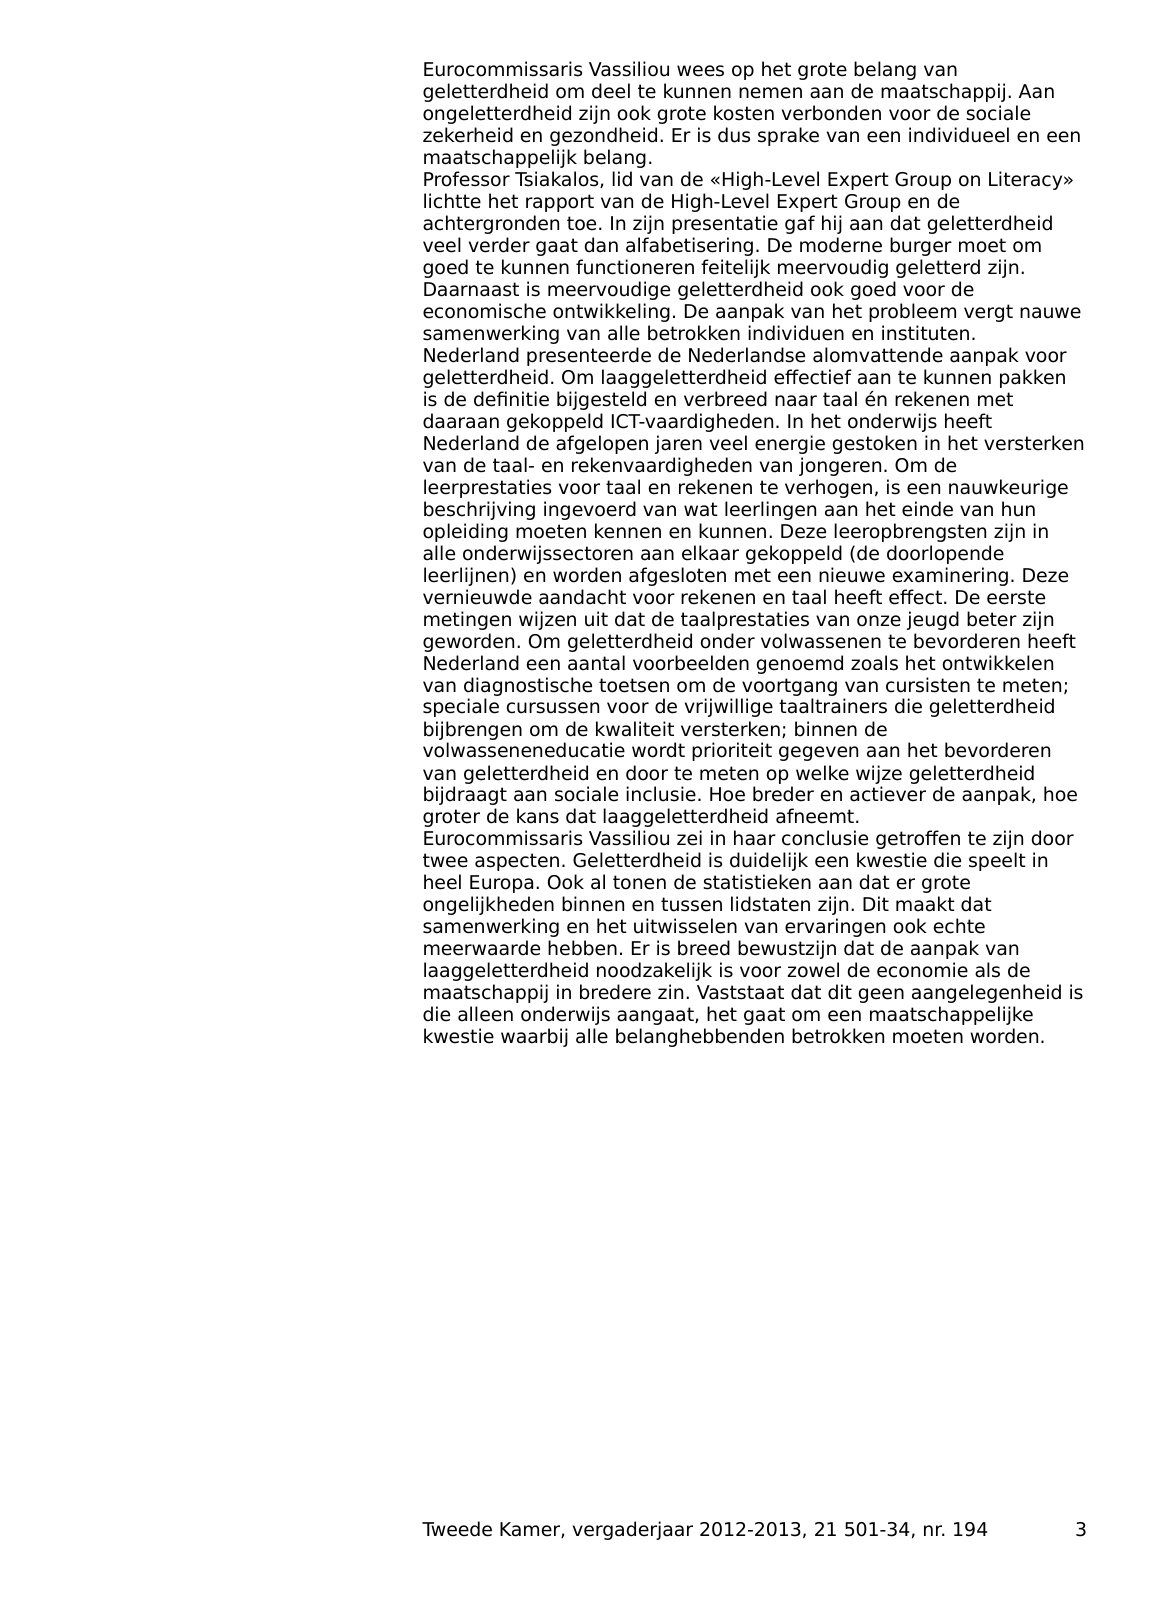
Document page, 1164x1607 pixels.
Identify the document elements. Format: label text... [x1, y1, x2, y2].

text Eurocommissaris Vassiliou wees op het grote belang van geletterdheid om deel te kunnen nemen aan de maatschappij. Aan ongeletterdheid zijn ook grote kosten verbonden voor de sociale zekerheid en gezondheid. Er is dus sprake van een individueel en een maatschappelijk belang. [422, 59, 1087, 169]
text Professor Tsiakalos, lid van de «High-Level Expert Group on Literacy» lichtte het rapport van de High-Level Expert Group en de achtergronden toe. In zijn presentatie gaf hij aan dat geletterdheid veel verder gaat dan alfabetisering. De moderne burger moet om goed te kunnen functioneren feitelijk meervoudig geletterd zijn. Daarnaast is meervoudige geletterdheid ook goed voor de economische ontwikkeling. De aanpak van het probleem vergt nauwe samenwerking van alle betrokken individuen en instituten. [422, 169, 1087, 345]
text Nederland presenteerde de Nederlandse alomvattende aanpak voor geletterdheid. Om laaggeletterdheid effectief aan te kunnen pakken is de definitie bijgesteld en verbreed naar taal én rekenen met daaraan gekoppeld ICT-vaardigheden. In het onderwijs heeft Nederland de afgelopen jaren veel energie gestoken in het versterken van de taal- en rekenvaardigheden van jongeren. Om de leerprestaties voor taal en rekenen te verhogen, is een nauwkeurige beschrijving ingevoerd van wat leerlingen aan het einde van hun opleiding moeten kennen en kunnen. Deze leeropbrengsten zijn in alle onderwijssectoren aan elkaar gekoppeld (de doorlopende leerlijnen) en worden afgesloten met een nieuwe examinering. Deze vernieuwde aandacht voor rekenen en taal heeft effect. De eerste metingen wijzen uit dat de taalprestaties van onze jeugd beter zijn geworden. Om geletterdheid onder volwassenen te bevorderen heeft Nederland een aantal voorbeelden genoemd zoals het ontwikkelen van diagnostische toetsen om de voortgang van cursisten te meten; speciale cursussen voor de vrijwillige taaltrainers die geletterdheid bijbrengen om de kwaliteit versterken; binnen de volwasseneneducatie wordt prioriteit gegeven aan het bevorderen van geletterdheid en door te meten op welke wijze geletterdheid bijdraagt aan sociale inclusie. Hoe breder en actiever de aanpak, hoe groter de kans dat laaggeletterdheid afneemt. [422, 345, 1087, 828]
text Eurocommissaris Vassiliou zei in haar conclusie getroffen te zijn door twee aspecten. Geletterdheid is duidelijk een kwestie die speelt in heel Europa. Ook al tonen de statistieken aan dat er grote ongelijkheden binnen en tussen lidstaten zijn. Dit maakt dat samenwerking en het uitwisselen van ervaringen ook echte meerwaarde hebben. Er is breed bewustzijn dat de aanpak van laaggeletterdheid noodzakelijk is voor zowel de economie als de maatschappij in bredere zin. Vaststaat dat dit geen aangelegenheid is die alleen onderwijs aangaat, het gaat om een maatschappelijke kwestie waarbij alle belanghebbenden betrokken moeten worden. [422, 828, 1087, 1048]
